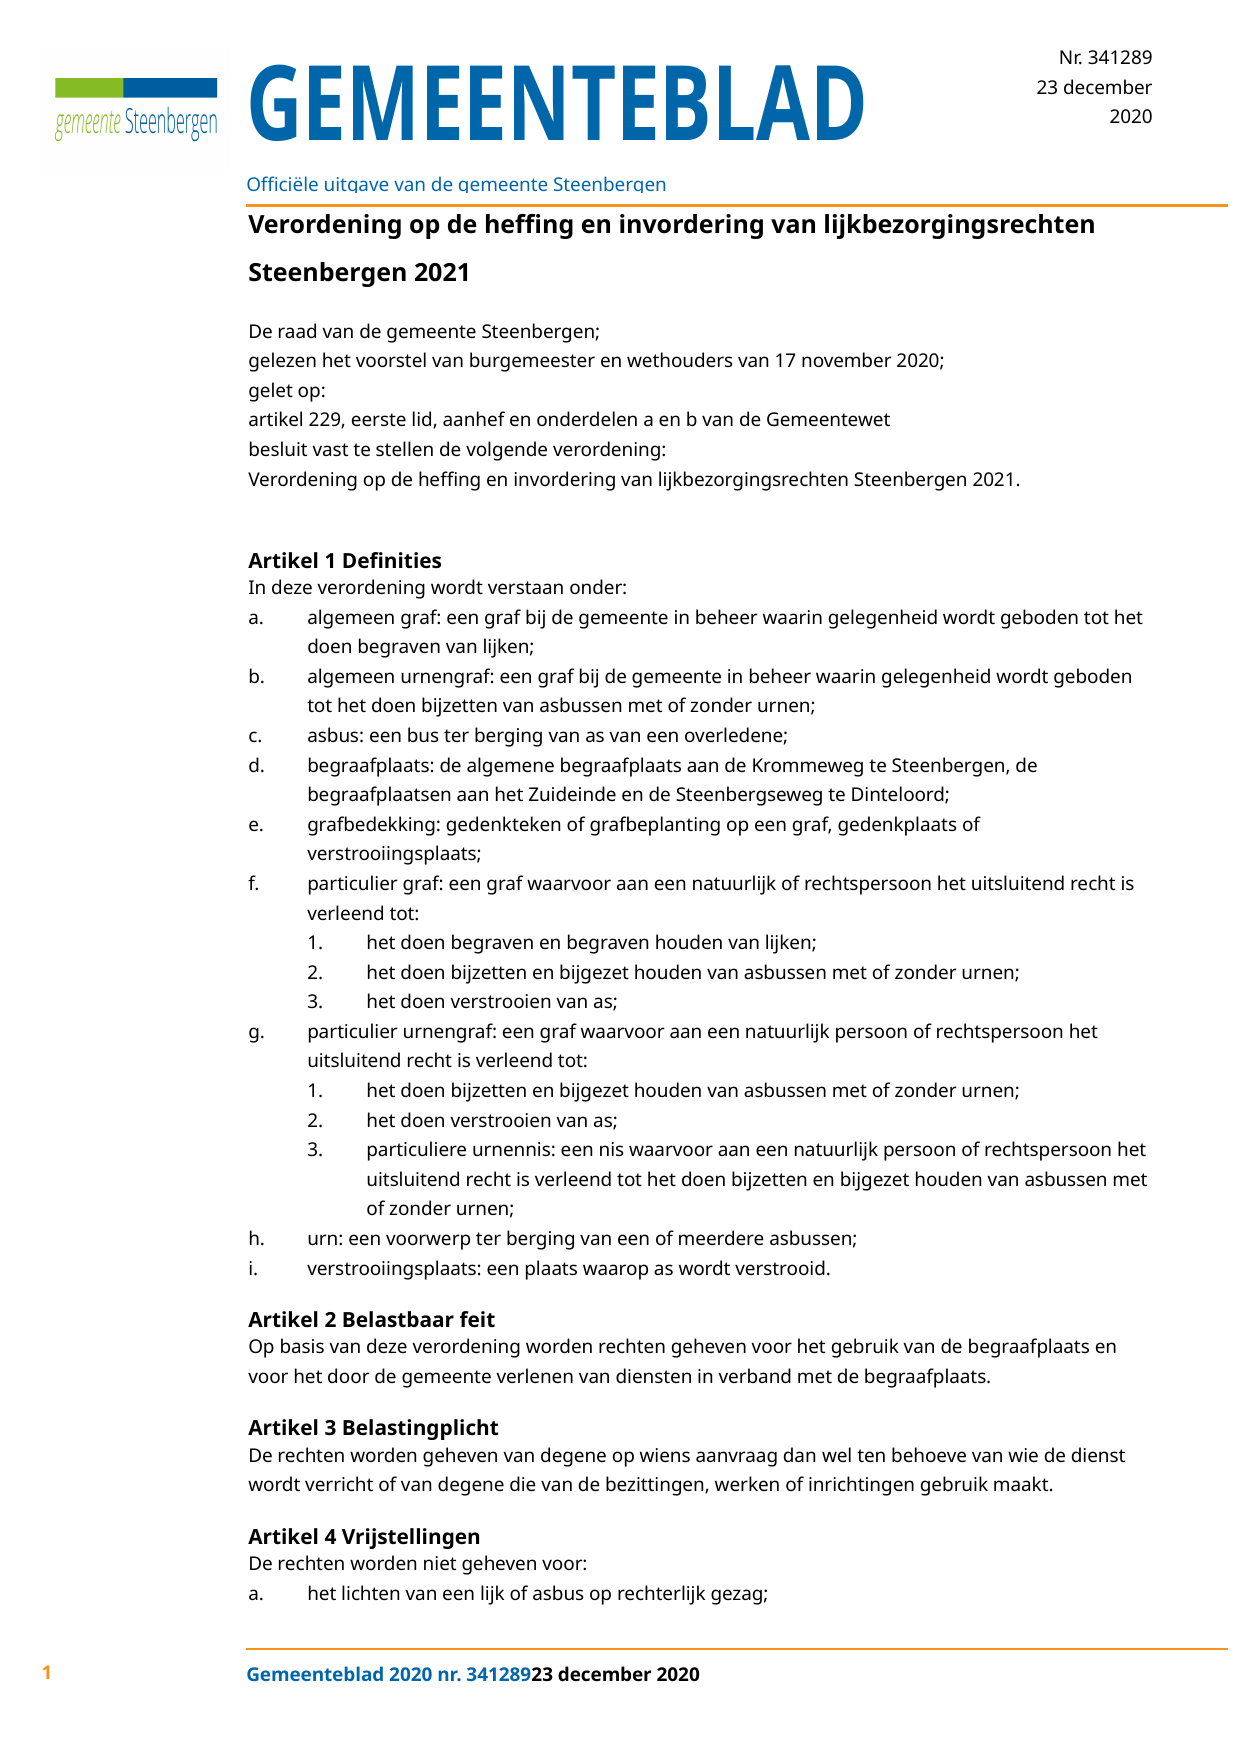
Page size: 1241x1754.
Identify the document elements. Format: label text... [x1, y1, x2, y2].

text In deze verordening wordt verstaan onder: [248, 574, 1152, 600]
text Artikel 2 Belastbaar feit [248, 1305, 1152, 1333]
list particuliere urnennis: een nis waarvoor aan een natuurlijk persoon of rechtspersoon het uitsluitend recht is verleend tot het doen bijzetten en bijgezet houden van asbussen met of zonder urnen; [307, 1136, 1152, 1221]
text Verordening op de heffing en invordering van lijkbezorgingsrechten Steenbergen 2021 [248, 207, 1152, 288]
list het doen begraven en begraven houden van lijken; [307, 929, 1152, 955]
list het doen bijzetten en bijgezet houden van asbussen met of zonder urnen; [307, 959, 1152, 984]
list het doen verstrooien van as; [307, 988, 1152, 1014]
list grafbedekking: gedenkteken of grafbeplanting op een graf, gedenkplaats of verstrooiingsplaats; [248, 811, 1152, 866]
list algemeen urnengraf: een graf bij de gemeente in beheer waarin gelegenheid wordt geboden tot het doen bijzetten van asbussen met of zonder urnen; [248, 663, 1152, 718]
text De raad van de gemeente Steenbergen; [248, 318, 1152, 344]
list urn: een voorwerp ter berging van een of meerdere asbussen; [248, 1225, 1152, 1251]
list particulier urnengraf: een graf waarvoor aan een natuurlijk persoon of rechtspersoon het uitsluitend recht is verleend tot: [248, 1018, 1152, 1073]
list het doen verstrooien van as; [307, 1107, 1152, 1132]
text De rechten worden niet geheven voor: [248, 1550, 1152, 1576]
text Artikel 3 Belastingplicht [248, 1413, 1152, 1442]
text Artikel 1 Definities [248, 546, 1152, 574]
list het lichten van een lijk of asbus op rechterlijk gezag; [248, 1580, 1152, 1606]
text besluit vast te stellen de volgende verordening: [248, 436, 1152, 462]
list verstrooiingsplaats: een plaats waarop as wordt verstrooid. [248, 1255, 1152, 1280]
text Verordening op de heffing en invordering van lijkbezorgingsrechten Steenbergen 2021. [248, 466, 1152, 492]
text De rechten worden geheven van degene op wiens aanvraag dan wel ten behoeve van wie de dienst wordt verricht of van degene die van de bezittingen, werken of inrichtingen gebruik maakt. [248, 1442, 1152, 1497]
list algemeen graf: een graf bij de gemeente in beheer waarin gelegenheid wordt geboden tot het doen begraven van lijken; [248, 604, 1152, 659]
list particulier graf: een graf waarvoor aan een natuurlijk of rechtspersoon het uitsluitend recht is verleend tot: [248, 870, 1152, 925]
text gelezen het voorstel van burgemeester en wethouders van 17 november 2020; [248, 347, 1152, 373]
text Op basis van deze verordening worden rechten geheven voor het gebruik van de begraafplaats en voor het door de gemeente verlenen van diensten in verband met de begraafplaats. [248, 1333, 1152, 1389]
text Artikel 4 Vrijstellingen [248, 1522, 1152, 1550]
list het doen bijzetten en bijgezet houden van asbussen met of zonder urnen; [307, 1077, 1152, 1103]
text artikel 229, eerste lid, aanhef en onderdelen a en b van de Gemeentewet [248, 407, 1152, 432]
list asbus: een bus ter berging van as van een overledene; [248, 722, 1152, 748]
text gelet op: [248, 377, 1152, 403]
picture [41, 47, 231, 172]
list begraafplaats: de algemene begraafplaats aan de Krommeweg te Steenbergen, de begraafplaatsen aan het Zuideinde en de Steenbergseweg te Dinteloord; [248, 752, 1152, 807]
